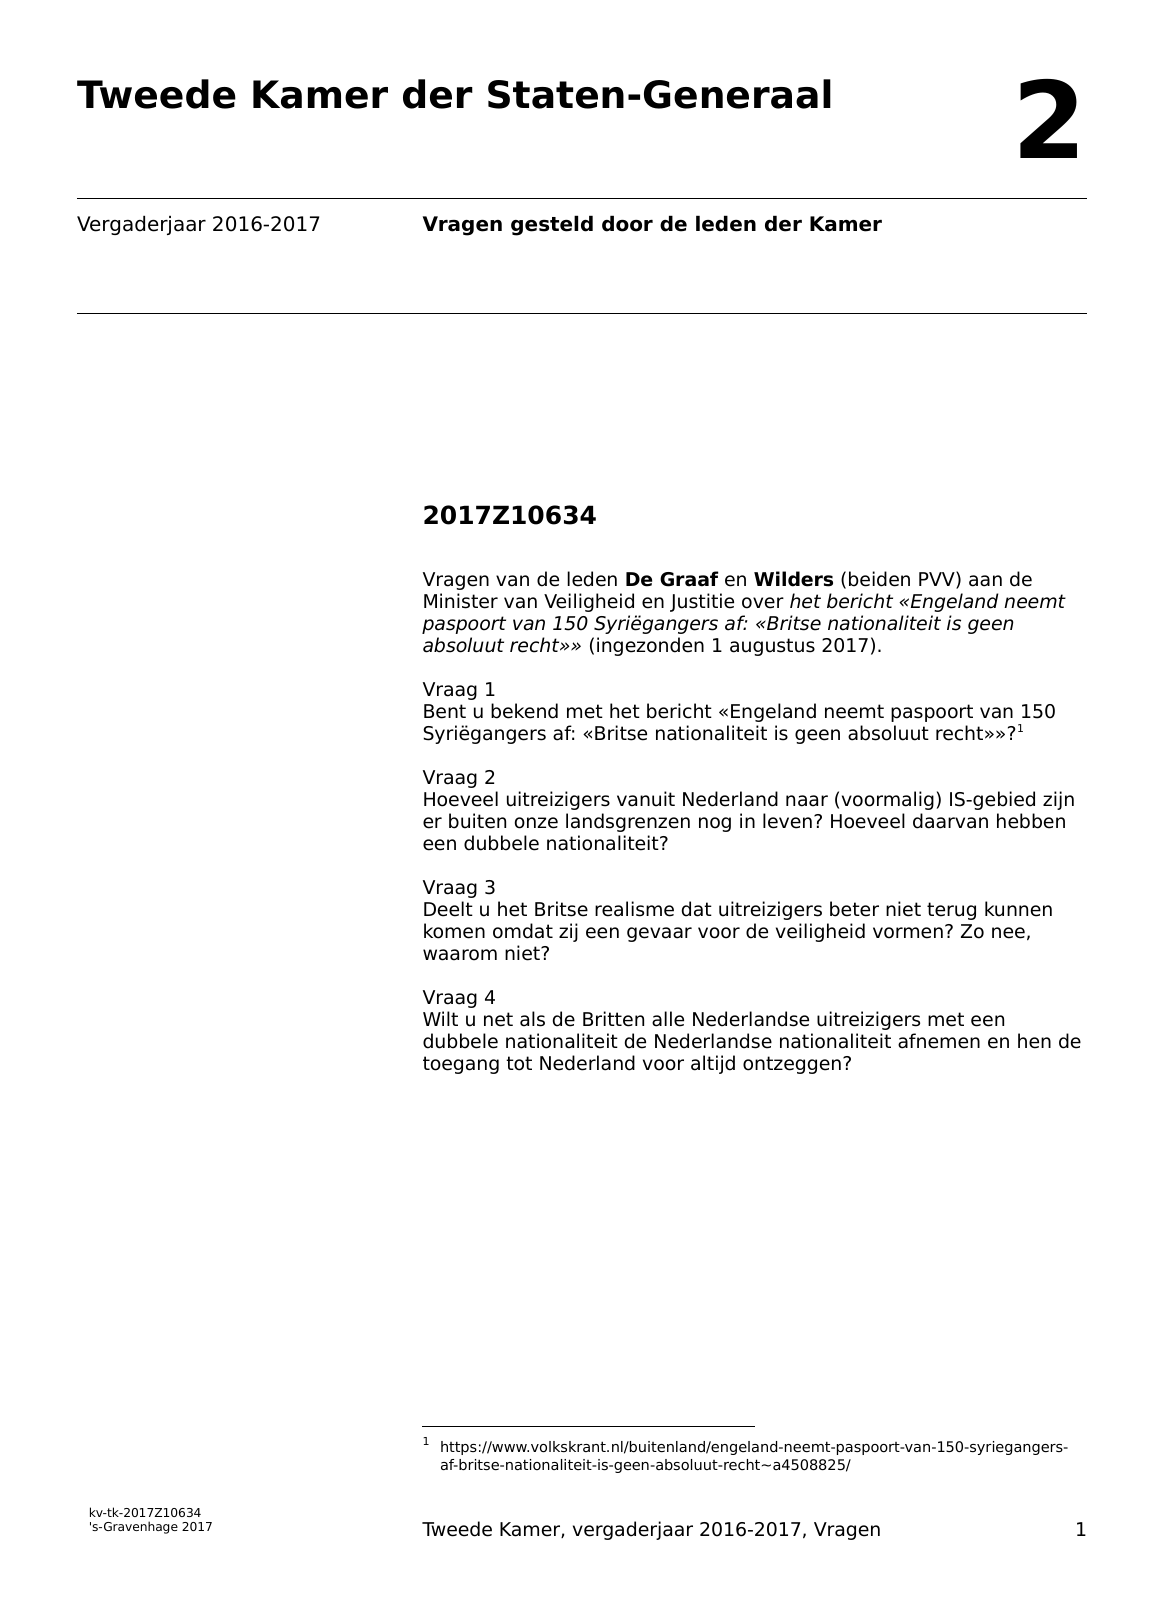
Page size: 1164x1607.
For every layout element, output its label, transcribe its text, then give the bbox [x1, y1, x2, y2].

text Deelt u het Britse realisme dat uitreizigers beter niet terug kunnen komen omdat zij een gevaar voor de veiligheid vormen? Zo nee, waarom niet? [422, 899, 1087, 965]
table_header 2 [886, 59, 1087, 198]
text Vraag 3 [422, 877, 1087, 899]
table_header Tweede Kamer der Staten-Generaal [77, 59, 886, 198]
table_cell Vragen gesteld door de leden der Kamer [422, 199, 1087, 313]
text Vraag 4 [422, 987, 1087, 1009]
text 's-Gravenhage 2017 [88, 1520, 323, 1534]
text Hoeveel uitreizigers vanuit Nederland naar (voormalig) IS-gebied zijn er buiten onze landsgrenzen nog in leven? Hoeveel daarvan hebben een dubbele nationaliteit? [422, 789, 1087, 855]
text Vraag 2 [422, 767, 1087, 789]
text kv-tk-2017Z10634 [88, 1506, 323, 1520]
text Wilt u net als de Britten alle Nederlandse uitreizigers met een dubbele nationaliteit de Nederlandse nationaliteit afnemen en hen de toegang tot Nederland voor altijd ontzeggen? [422, 1009, 1087, 1075]
text Vraag 1 [422, 679, 1087, 701]
text Bent u bekend met het bericht «Engeland neemt paspoort van 150 Syriëgangers af: «Britse nationaliteit is geen absoluut recht»»? [422, 701, 1087, 745]
text Vragen van de leden De Graaf en Wilders (beiden PVV) aan de Minister van Veiligheid en Justitie over het bericht «Engeland neemt paspoort van 150 Syriëgangers af: «Britse nationaliteit is geen absoluut recht»» (ingezonden 1 augustus 2017). [422, 569, 1087, 657]
text 2017Z10634 [422, 501, 1087, 531]
table_cell Vergaderjaar 2016-2017 [77, 199, 422, 313]
text https://www.volkskrant.nl/buitenland/engeland-neemt-paspoort-van-150-syriegangers-af-britse-nationaliteit-is-geen-absoluut-recht~a4508825/ [422, 1435, 1087, 1474]
